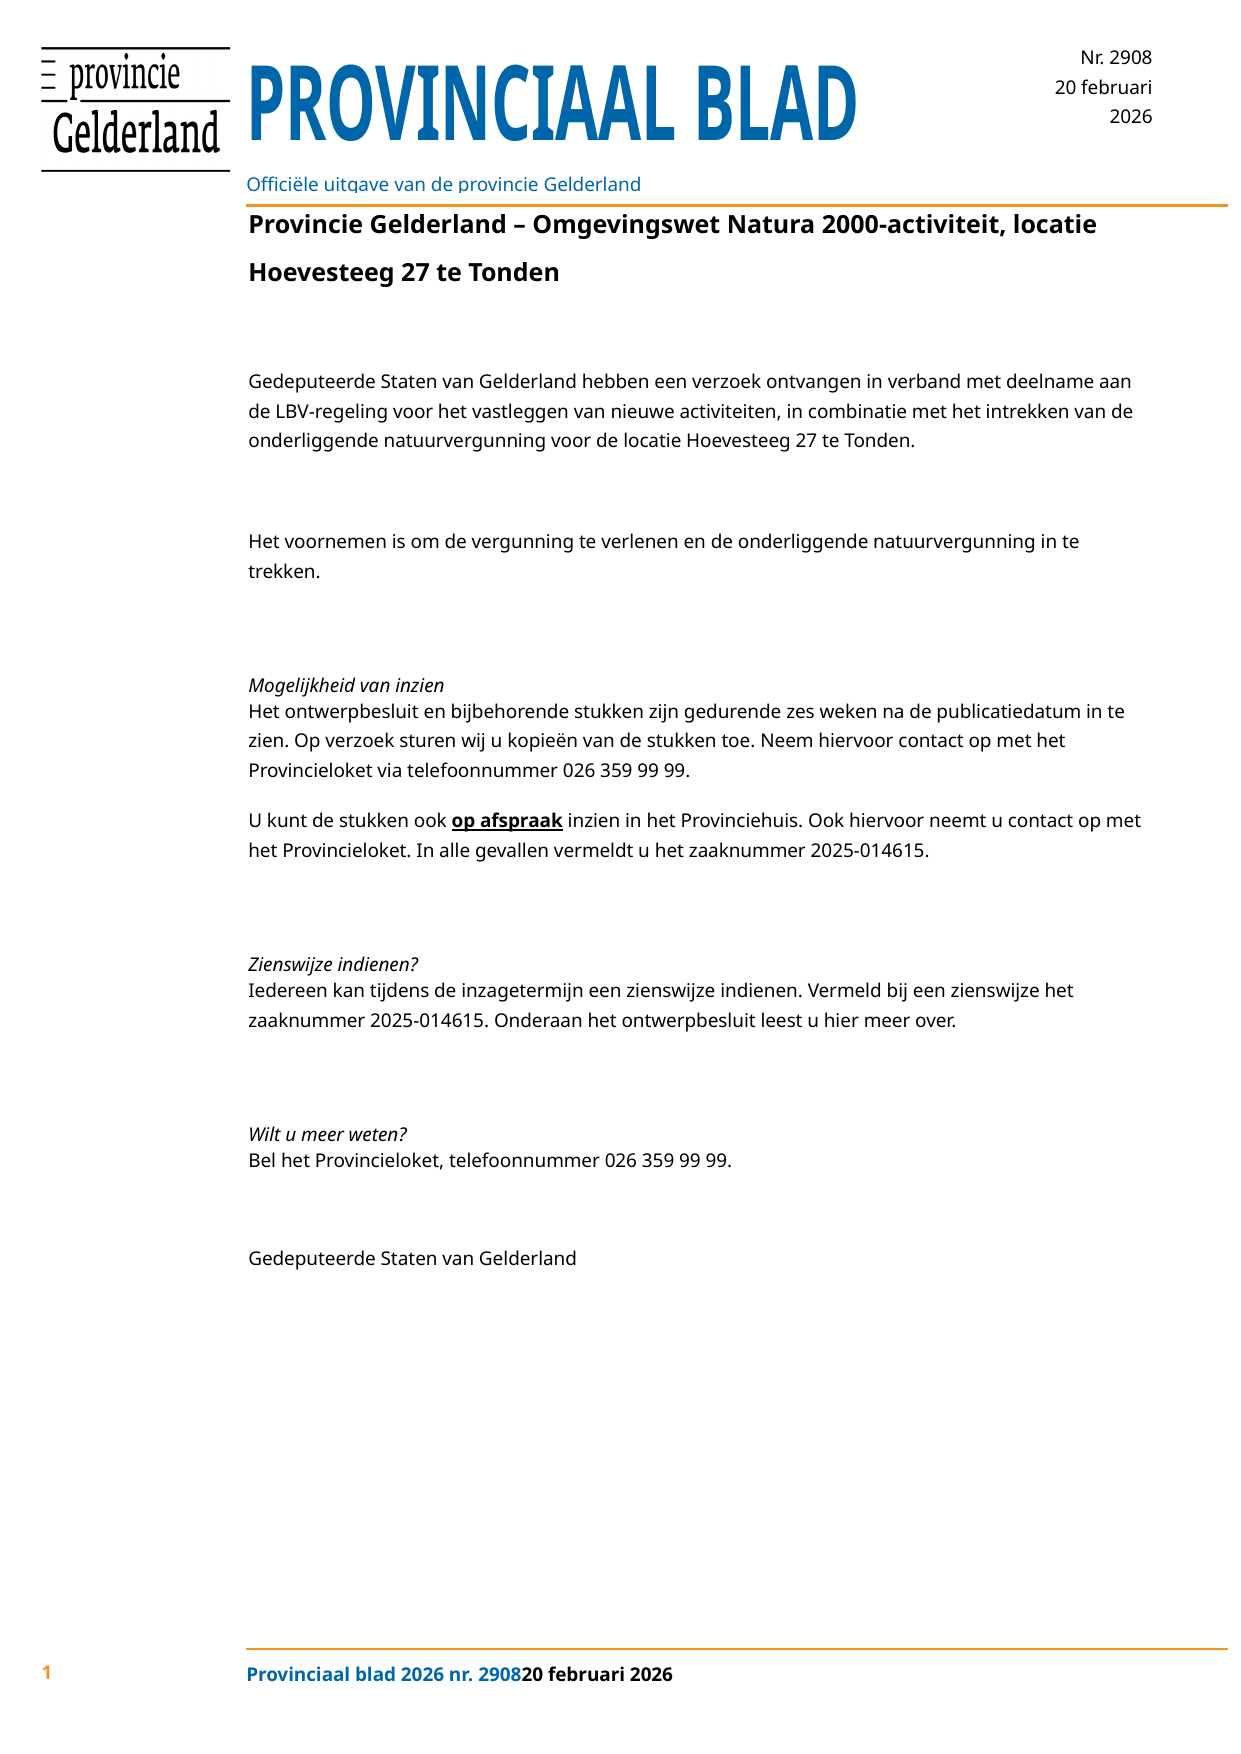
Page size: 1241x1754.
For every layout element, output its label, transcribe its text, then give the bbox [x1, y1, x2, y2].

text Gedeputeerde Staten van Gelderland hebben een verzoek ontvangen in verband met deelname aan de LBV-regeling voor het vastleggen van nieuwe activiteiten, in combinatie met het intrekken van de onderliggende natuurvergunning voor de locatie Hoevesteeg 27 te Tonden. [248, 368, 1152, 453]
text Het ontwerpbesluit en bijbehorende stukken zijn gedurende zes weken na de publicatiedatum in te zien. Op verzoek sturen wij u kopieën van de stukken toe. Neem hiervoor contact op met het Provincieloket via telefoonnummer 026 359 99 99. [248, 698, 1152, 783]
text Gedeputeerde Staten van Gelderland [248, 1245, 1152, 1271]
text Bel het Provincieloket, telefoonnummer 026 359 99 99. [248, 1147, 1152, 1173]
text Wilt u meer weten? [248, 1121, 1152, 1147]
text Zienswijze indienen? [248, 952, 1152, 977]
picture [41, 47, 231, 172]
text Provincie Gelderland – Omgevingswet Natura 2000-activiteit, locatie Hoevesteeg 27 te Tonden [248, 207, 1152, 288]
text Het voornemen is om de vergunning te verlenen en de onderliggende natuurvergunning in te trekken. [248, 528, 1152, 584]
text U kunt de stukken ook op afspraak inzien in het Provinciehuis. Ook hiervoor neemt u contact op met het Provincieloket. In alle gevallen vermeldt u het zaaknummer 2025-014615. [248, 808, 1152, 863]
text Mogelijkheid van inzien [248, 672, 1152, 698]
text Iedereen kan tijdens de inzagetermijn een zienswijze indienen. Vermeld bij een zienswijze het zaaknummer 2025-014615. Onderaan het ontwerpbesluit leest u hier meer over. [248, 977, 1152, 1033]
